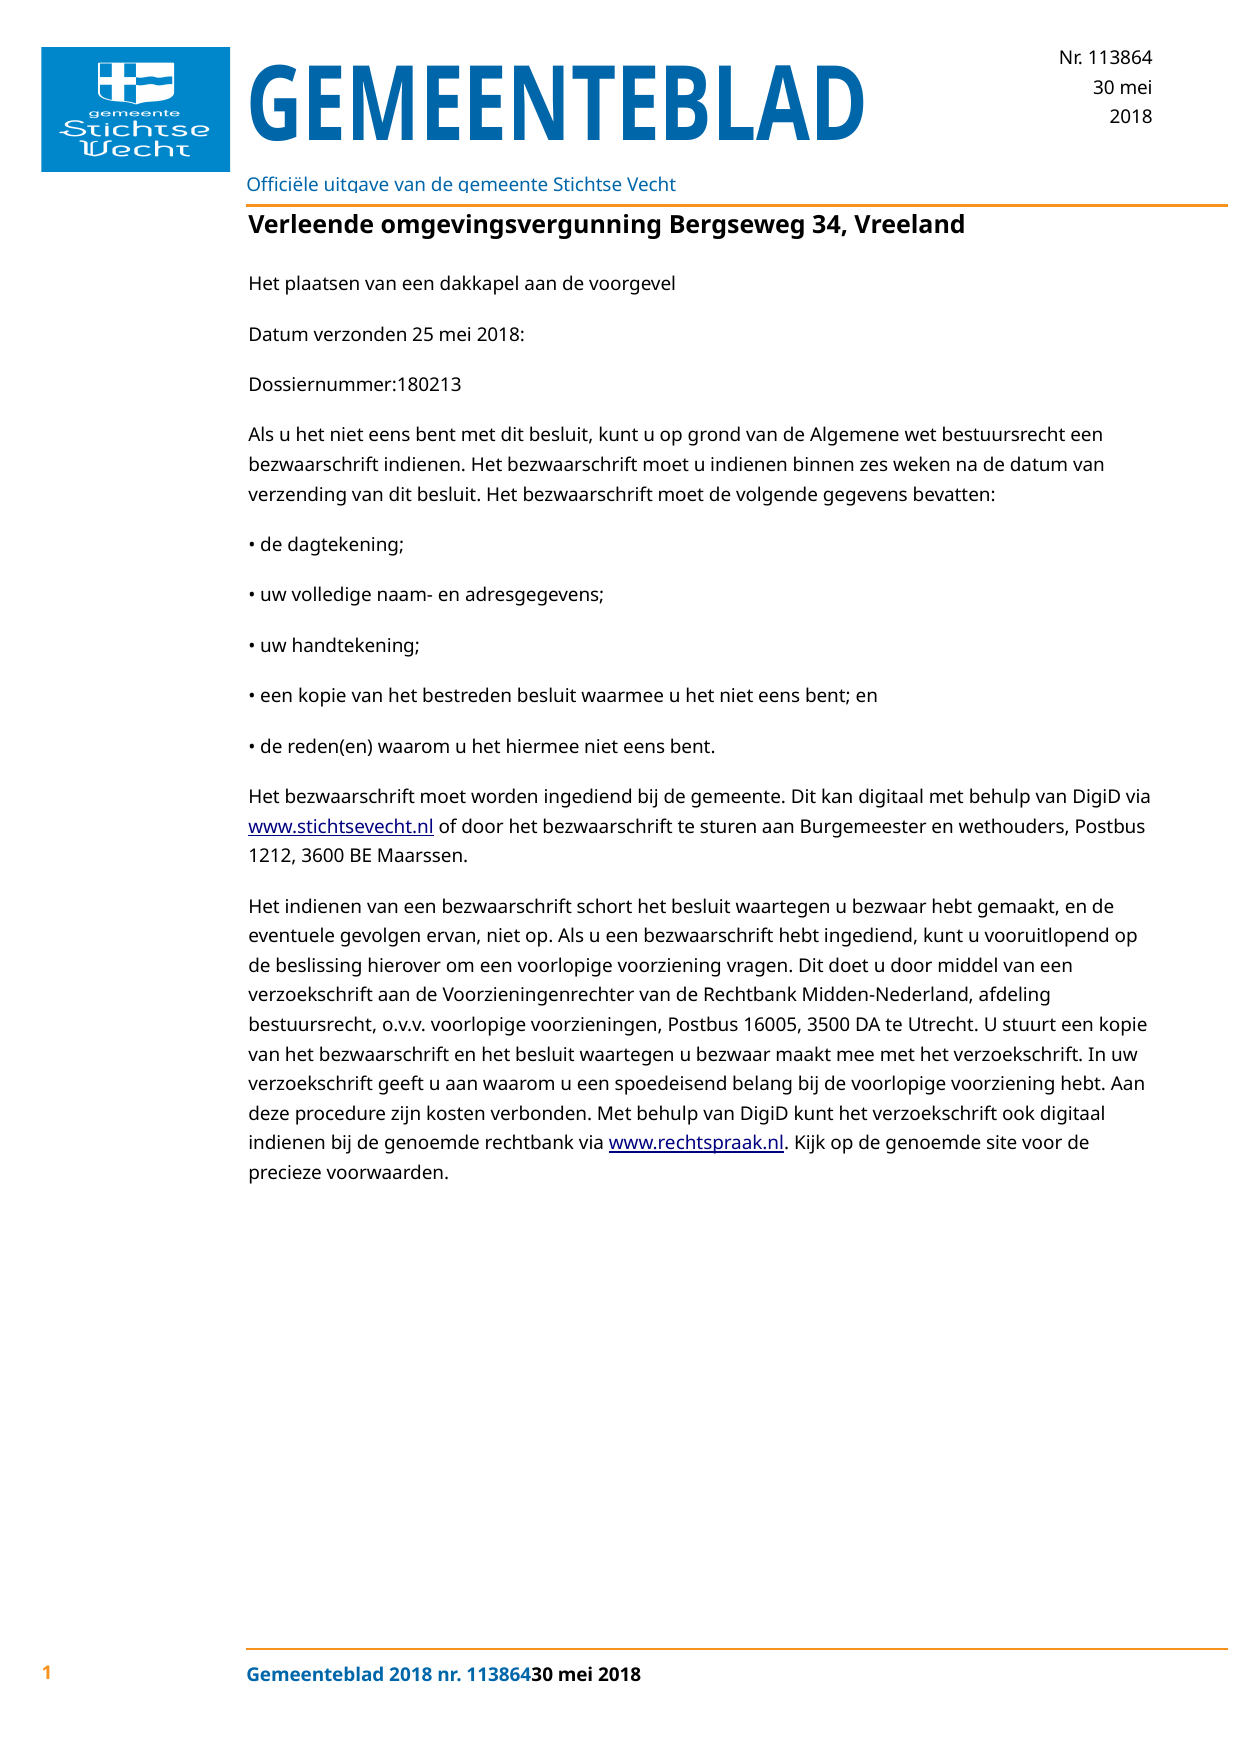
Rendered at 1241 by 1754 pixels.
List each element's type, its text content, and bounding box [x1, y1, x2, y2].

text Datum verzonden 25 mei 2018: [248, 321, 1152, 346]
text Verleende omgevingsvergunning Bergseweg 34, Vreeland [248, 207, 1152, 241]
picture [99, 63, 135, 101]
text Het plaatsen van een dakkapel aan de voorgevel [248, 270, 1152, 296]
text • de dagtekening; [248, 531, 1152, 557]
text • uw volledige naam- en adresgegevens; [248, 582, 1152, 607]
text • uw handtekening; [248, 632, 1152, 658]
text Het indienen van een bezwaarschrift schort het besluit waartegen u bezwaar hebt gemaakt, en de eventuele gevolgen ervan, niet op. Als u een bezwaarschrift hebt ingediend, kunt u vooruitlopend op de beslissing hierover om een voorlopige voorziening vragen. Dit doet u door middel van een verzoekschrift aan de Voorzieningenrechter van de Rechtbank Midden-Nederland, afdeling bestuursrecht, o.v.v. voorlopige voorzieningen, Postbus 16005, 3500 DA te Utrecht. U stuurt een kopie van het bezwaarschrift en het besluit waartegen u bezwaar maakt mee met het verzoekschrift. In uw verzoekschrift geeft u aan waarom u een spoedeisend belang bij de voorlopige voorziening hebt. Aan deze procedure zijn kosten verbonden. Met behulp van DigiD kunt het verzoekschrift ook digitaal indienen bij de genoemde rechtbank via www.rechtspraak.nl. Kijk op de genoemde site voor de precieze voorwaarden. [248, 893, 1152, 1185]
picture [137, 63, 174, 103]
text Als u het niet eens bent met dit besluit, kunt u op grond van de Algemene wet bestuursrecht een bezwaarschrift indienen. Het bezwaarschrift moet u indienen binnen zes weken na de datum van verzending van dit besluit. Het bezwaarschrift moet de volgende gegevens bevatten: [248, 422, 1152, 506]
text Het bezwaarschrift moet worden ingediend bij de gemeente. Dit kan digitaal met behulp van DigiD via www.stichtsevecht.nl of door het bezwaarschrift te sturen aan Burgemeester en wethouders, Postbus 1212, 3600 BE Maarssen. [248, 783, 1152, 868]
text • een kopie van het bestreden besluit waarmee u het niet eens bent; en [248, 682, 1152, 708]
text • de reden(en) waarom u het hiermee niet eens bent. [248, 733, 1152, 758]
text Dossiernummer:180213 [248, 371, 1152, 397]
